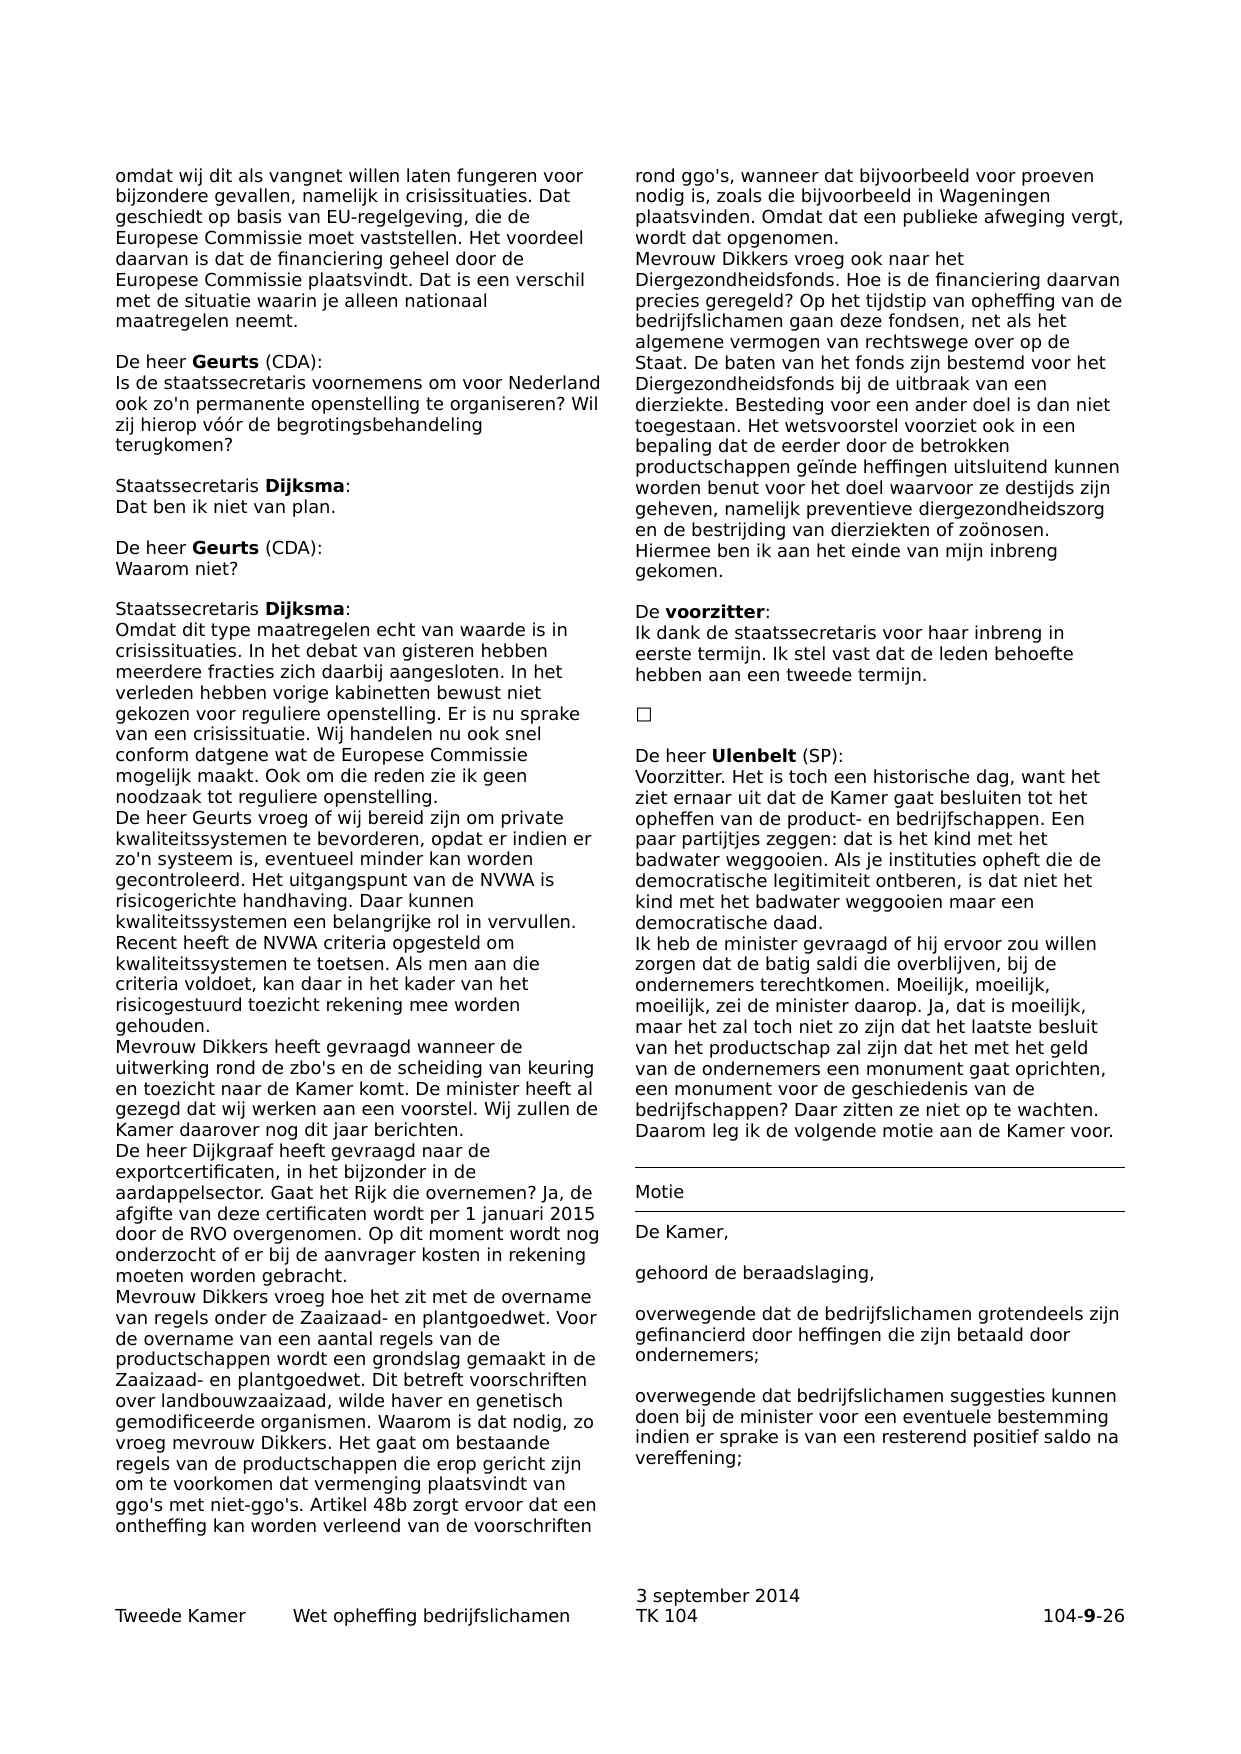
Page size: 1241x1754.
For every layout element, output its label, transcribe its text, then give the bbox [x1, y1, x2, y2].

text gehoord de beraadslaging, [635, 1263, 1125, 1284]
text Dat ben ik niet van plan. [115, 497, 605, 518]
text overwegende dat bedrijfslichamen suggesties kunnen doen bij de minister voor een eventuele bestemming indien er sprake is van een resterend positief saldo na vereffening; [635, 1386, 1125, 1469]
text De heer Geurts vroeg of wij bereid zijn om private kwaliteitssystemen te bevorderen, opdat er indien er zo'n systeem is, eventueel minder kan worden gecontroleerd. Het uitgangspunt van de NVWA is risicogerichte handhaving. Daar kunnen kwaliteitssystemen een belangrijke rol in vervullen. Recent heeft de NVWA criteria opgesteld om kwaliteitssystemen te toetsen. Als men aan die criteria voldoet, kan daar in het kader van het risicogestuurd toezicht rekening mee worden gehouden. [115, 807, 605, 1037]
text Daarom leg ik de volgende motie aan de Kamer voor. [635, 1121, 1125, 1142]
text Mevrouw Dikkers vroeg hoe het zit met de overname van regels onder de Zaaizaad- en plantgoedwet. Voor de overname van een aantal regels van de productschappen wordt een grondslag gemaakt in de Zaaizaad- en plantgoedwet. Dit betreft voorschriften over landbouwzaaizaad, wilde haver en genetisch gemodificeerde organismen. Waarom is dat nodig, zo vroeg mevrouw Dikkers. Het gaat om bestaande regels van de productschappen die erop gericht zijn om te voorkomen dat vermenging plaatsvindt van ggo's met niet-ggo's. Artikel 48b zorgt ervoor dat een ontheffing kan worden verleend van de voorschriften [115, 1287, 605, 1537]
text Mevrouw Dikkers heeft gevraagd wanneer de uitwerking rond de zbo's en de scheiding van keuring en toezicht naar de Kamer komt. De minister heeft al gezegd dat wij werken aan een voorstel. Wij zullen de Kamer daarover nog dit jaar berichten. [115, 1037, 605, 1141]
text rond ggo's, wanneer dat bijvoorbeeld voor proeven nodig is, zoals die bijvoorbeeld in Wageningen plaatsvinden. Omdat dat een publieke afweging vergt, wordt dat opgenomen. [635, 165, 1125, 249]
text De heer Geurts (CDA): [115, 352, 605, 373]
text Staatssecretaris Dijksma: [115, 476, 605, 497]
text De Kamer, [635, 1222, 1125, 1243]
text ⬜ [635, 705, 1125, 726]
text Voorzitter. Het is toch een historische dag, want het ziet ernaar uit dat de Kamer gaat besluiten tot het opheffen van de product- en bedrijfschappen. Een paar partijtjes zeggen: dat is het kind met het badwater weggooien. Als je instituties opheft die de democratische legitimiteit ontberen, is dat niet het kind met het badwater weggooien maar een democratische daad. [635, 767, 1125, 933]
text Mevrouw Dikkers vroeg ook naar het Diergezondheidsfonds. Hoe is de financiering daarvan precies geregeld? Op het tijdstip van opheffing van de bedrijfslichamen gaan deze fondsen, net als het algemene vermogen van rechtswege over op de Staat. De baten van het fonds zijn bestemd voor het Diergezondheidsfonds bij de uitbraak van een dierziekte. Besteding voor een ander doel is dan niet toegestaan. Het wetsvoorstel voorziet ook in een bepaling dat de eerder door de betrokken productschappen geïnde heffingen uitsluitend kunnen worden benut voor het doel waarvoor ze destijds zijn geheven, namelijk preventieve diergezondheidszorg en de bestrijding van dierziekten of zoönosen. [635, 249, 1125, 540]
text Motie [635, 1182, 1125, 1202]
text overwegende dat de bedrijfslichamen grotendeels zijn gefinancierd door heffingen die zijn betaald door ondernemers; [635, 1304, 1125, 1366]
text omdat wij dit als vangnet willen laten fungeren voor bijzondere gevallen, namelijk in crisissituaties. Dat geschiedt op basis van EU-regelgeving, die de Europese Commissie moet vaststellen. Het voordeel daarvan is dat de financiering geheel door de Europese Commissie plaatsvindt. Dat is een verschil met de situatie waarin je alleen nationaal maatregelen neemt. [115, 165, 605, 332]
text De heer Dijkgraaf heeft gevraagd naar de exportcertificaten, in het bijzonder in de aardappelsector. Gaat het Rijk die overnemen? Ja, de afgifte van deze certificaten wordt per 1 januari 2015 door de RVO overgenomen. Op dit moment wordt nog onderzocht of er bij de aanvrager kosten in rekening moeten worden gebracht. [115, 1141, 605, 1287]
text De heer Geurts (CDA): [115, 538, 605, 558]
text Ik heb de minister gevraagd of hij ervoor zou willen zorgen dat de batig saldi die overblijven, bij de ondernemers terechtkomen. Moeilijk, moeilijk, moeilijk, zei de minister daarop. Ja, dat is moeilijk, maar het zal toch niet zo zijn dat het laatste besluit van het productschap zal zijn dat het met het geld van de ondernemers een monument gaat oprichten, een monument voor de geschiedenis van de bedrijfschappen? Daar zitten ze niet op te wachten. [635, 933, 1125, 1121]
text De voorzitter: [635, 602, 1125, 623]
text Omdat dit type maatregelen echt van waarde is in crisissituaties. In het debat van gisteren hebben meerdere fracties zich daarbij aangesloten. In het verleden hebben vorige kabinetten bewust niet gekozen voor reguliere openstelling. Er is nu sprake van een crisissituatie. Wij handelen nu ook snel conform datgene wat de Europese Commissie mogelijk maakt. Ook om die reden zie ik geen noodzaak tot reguliere openstelling. [115, 620, 605, 807]
text Hiermee ben ik aan het einde van mijn inbreng gekomen. [635, 540, 1125, 582]
text Is de staatssecretaris voornemens om voor Nederland ook zo'n permanente openstelling te organiseren? Wil zij hierop vóór de begrotingsbehandeling terugkomen? [115, 373, 605, 456]
text Waarom niet? [115, 558, 605, 579]
text De heer Ulenbelt (SP): [635, 746, 1125, 767]
text Ik dank de staatssecretaris voor haar inbreng in eerste termijn. Ik stel vast dat de leden behoefte hebben aan een tweede termijn. [635, 623, 1125, 685]
text Staatssecretaris Dijksma: [115, 599, 605, 620]
